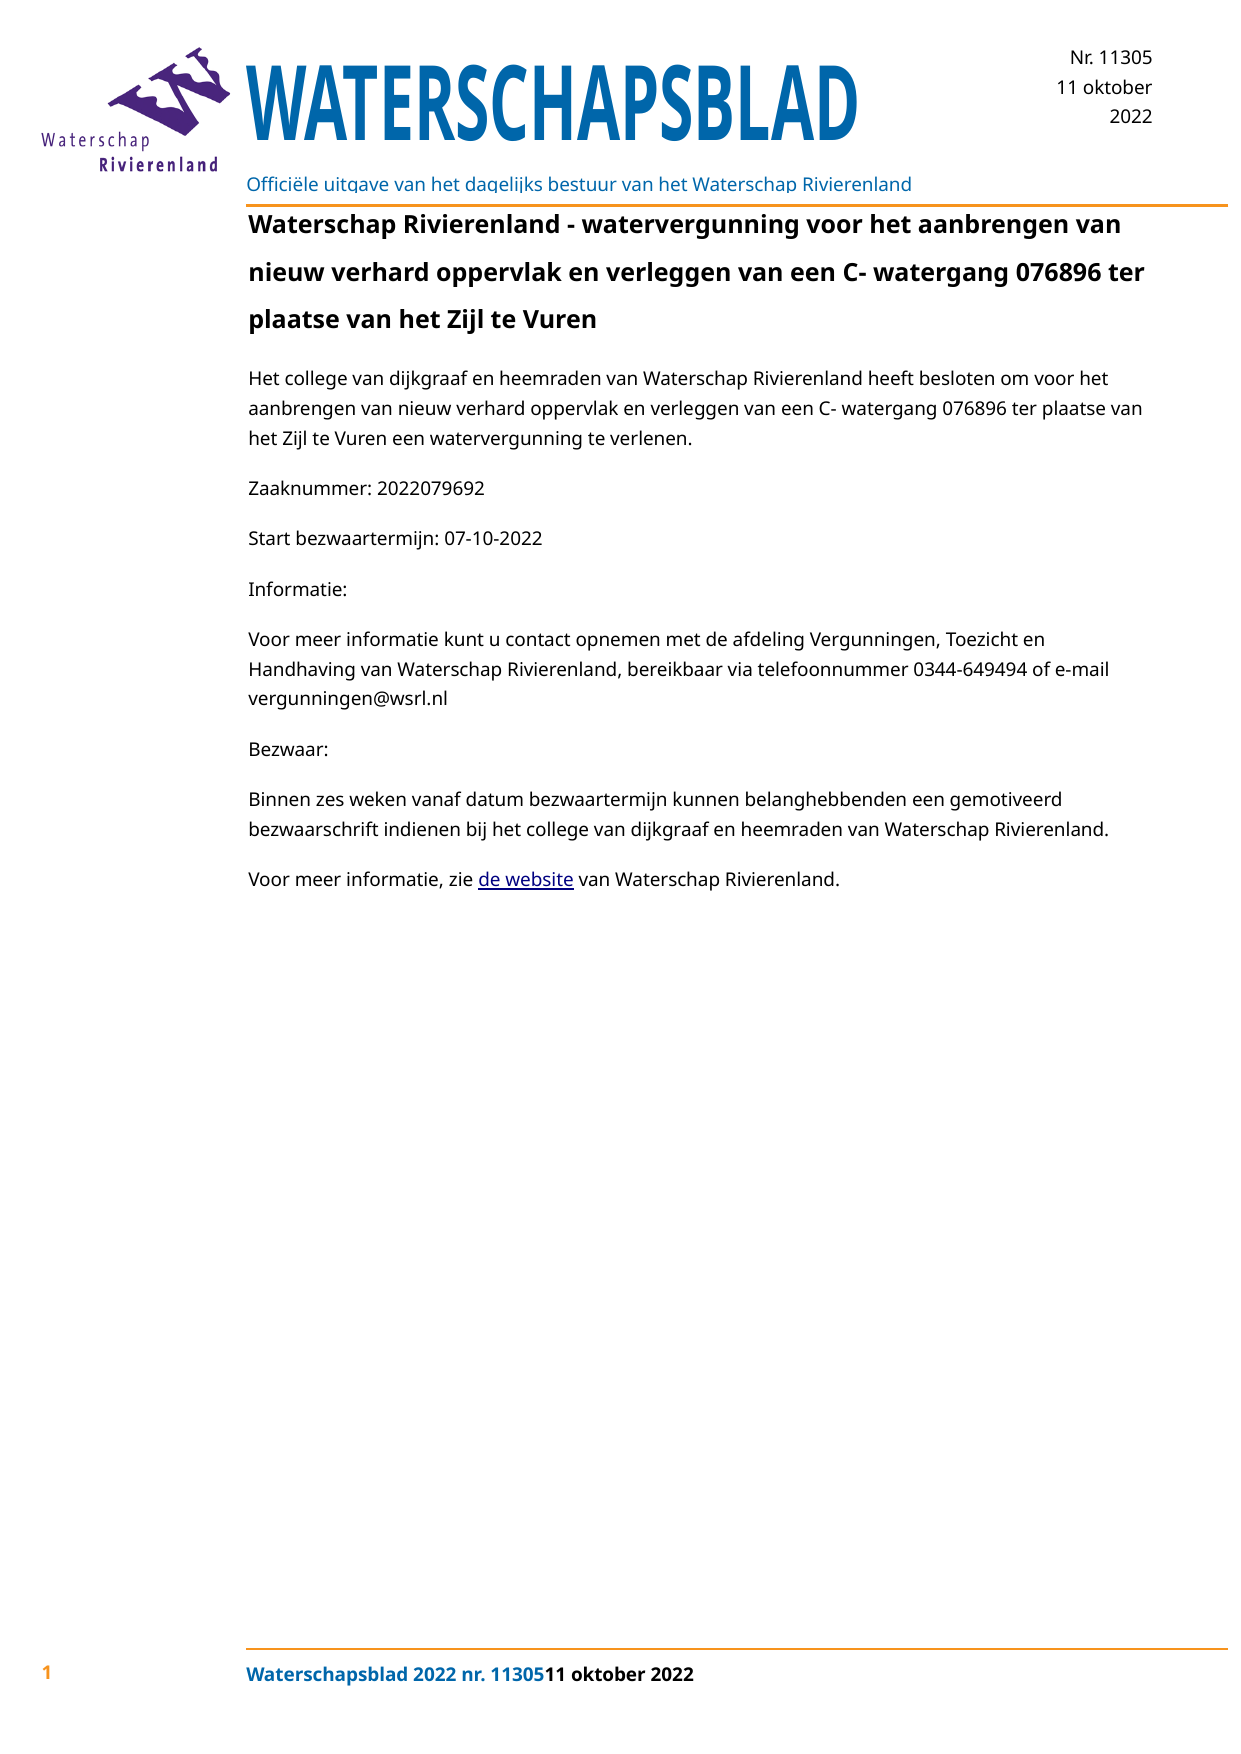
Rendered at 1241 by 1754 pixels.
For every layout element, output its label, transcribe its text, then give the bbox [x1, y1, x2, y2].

text Start bezwaartermijn: 07-10-2022 [248, 526, 1152, 551]
text Bezwaar: [248, 736, 1152, 762]
text Voor meer informatie kunt u contact opnemen met de afdeling Vergunningen, Toezicht en Handhaving van Waterschap Rivierenland, bereikbaar via telefoonnummer 0344-649494 of e-mail vergunningen@wsrl.nl [248, 626, 1152, 711]
picture [41, 47, 231, 172]
text Zaaknummer: 2022079692 [248, 475, 1152, 501]
text Binnen zes weken vanaf datum bezwaartermijn kunnen belanghebbenden een gemotiveerd bezwaarschrift indienen bij het college van dijkgraaf en heemraden van Waterschap Rivierenland. [248, 786, 1152, 842]
text Informatie: [248, 576, 1152, 602]
text Waterschap Rivierenland - watervergunning voor het aanbrengen van nieuw verhard oppervlak en verleggen van een C- watergang 076896 ter plaatse van het Zijl te Vuren [248, 207, 1152, 336]
text Voor meer informatie, zie de website van Waterschap Rivierenland. [248, 866, 1152, 892]
text Het college van dijkgraaf en heemraden van Waterschap Rivierenland heeft besloten om voor het aanbrengen van nieuw verhard oppervlak en verleggen van een C- watergang 076896 ter plaatse van het Zijl te Vuren een watervergunning te verlenen. [248, 366, 1152, 450]
